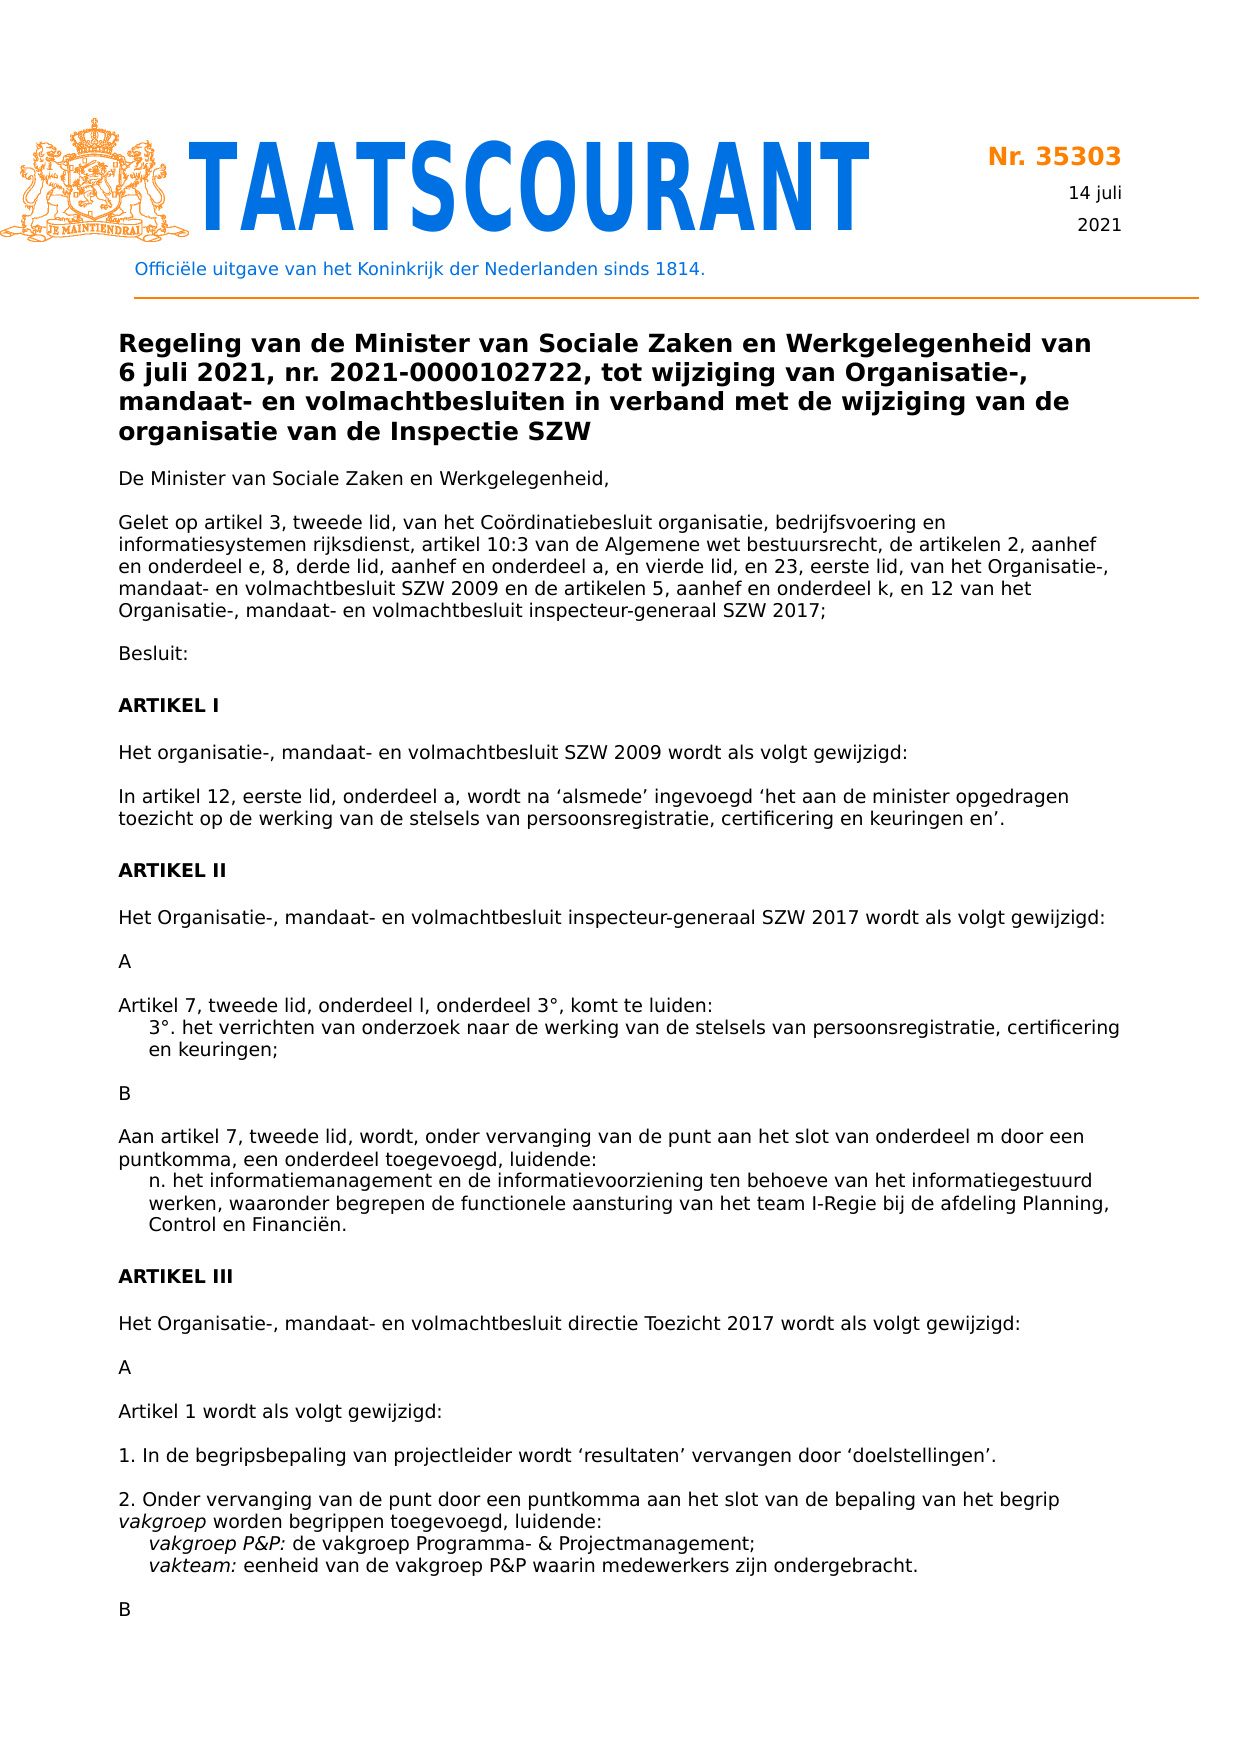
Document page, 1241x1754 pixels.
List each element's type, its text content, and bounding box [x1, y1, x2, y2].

subtitle Regeling van de Minister van Sociale Zaken en Werkgelegenheid van 6 juli 2021, nr. 2021-0000102722, tot wijziging van Organisatie-, mandaat- en volmachtbesluiten in verband met de wijziging van de organisatie van de Inspectie SZW [118, 329, 1122, 446]
text De Minister van Sociale Zaken en Werkgelegenheid, [118, 468, 1122, 490]
subtitle ARTIKEL I [118, 695, 1122, 717]
text vakteam: eenheid van de vakgroep P&P waarin medewerkers zijn ondergebracht. [148, 1555, 1122, 1577]
text Het Organisatie-, mandaat- en volmachtbesluit inspecteur-generaal SZW 2017 wordt als volgt gewijzigd: [118, 907, 1122, 929]
table_cell 2021 [939, 209, 1199, 259]
subtitle ARTIKEL III [118, 1266, 1122, 1288]
text Aan artikel 7, tweede lid, wordt, onder vervanging van de punt aan het slot van onderdeel m door een puntkomma, een onderdeel toegevoegd, luidende: [118, 1126, 1122, 1170]
text Het organisatie-, mandaat- en volmachtbesluit SZW 2009 wordt als volgt gewijzigd: [118, 742, 1122, 764]
text n. het informatiemanagement en de informatievoorziening ten behoeve van het informatiegestuurd werken, waaronder begrepen de functionele aansturing van het team I-Regie bij de afdeling Planning, Control en Financiën. [148, 1170, 1122, 1236]
table_cell 14 juli [939, 177, 1199, 209]
text 3°. het verrichten van onderzoek naar de werking van de stelsels van persoonsregistratie, certificering en keuringen; [148, 1017, 1122, 1061]
table_header Nr. 35303 [939, 118, 1199, 177]
text A [118, 1357, 1122, 1379]
text Artikel 1 wordt als volgt gewijzigd: [118, 1401, 1122, 1423]
text vakgroep P&P: de vakgroep Programma- & Projectmanagement; [148, 1533, 1122, 1555]
text Het Organisatie-, mandaat- en volmachtbesluit directie Toezicht 2017 wordt als volgt gewijzigd: [118, 1313, 1122, 1335]
table_cell Officiële uitgave van het Koninkrijk der Nederlanden sinds 1814. [134, 259, 1199, 297]
text B [118, 1598, 1122, 1621]
text In artikel 12, eerste lid, onderdeel a, wordt na ‘alsmede’ ingevoegd ‘het aan de minister opgedragen toezicht op de werking van de stelsels van persoonsregistratie, certificering en keuringen en’. [118, 786, 1122, 830]
text Besluit: [118, 643, 1122, 665]
text B [118, 1083, 1122, 1104]
text 2. Onder vervanging van de punt door een puntkomma aan het slot van de bepaling van het begrip vakgroep worden begrippen toegevoegd, luidende: [118, 1489, 1122, 1533]
table_header STAATSCOURANT [134, 118, 939, 259]
text Gelet op artikel 3, tweede lid, van het Coördinatiebesluit organisatie, bedrijfsvoering en informatiesystemen rijksdienst, artikel 10:3 van de Algemene wet bestuursrecht, de artikelen 2, aanhef en onderdeel e, 8, derde lid, aanhef en onderdeel a, en vierde lid, en 23, eerste lid, van het Organisatie-, mandaat- en volmachtbesluit SZW 2009 en de artikelen 5, aanhef en onderdeel k, en 12 van het Organisatie-, mandaat- en volmachtbesluit inspecteur-generaal SZW 2017; [118, 512, 1122, 621]
text 1. In de begripsbepaling van projectleider wordt ‘resultaten’ vervangen door ‘doelstellingen’. [118, 1445, 1122, 1467]
picture [0, 118, 189, 242]
text A [118, 951, 1122, 973]
table_header [0, 242, 134, 297]
text Artikel 7, tweede lid, onderdeel l, onderdeel 3°, komt te luiden: [118, 995, 1122, 1017]
subtitle ARTIKEL II [118, 860, 1122, 882]
